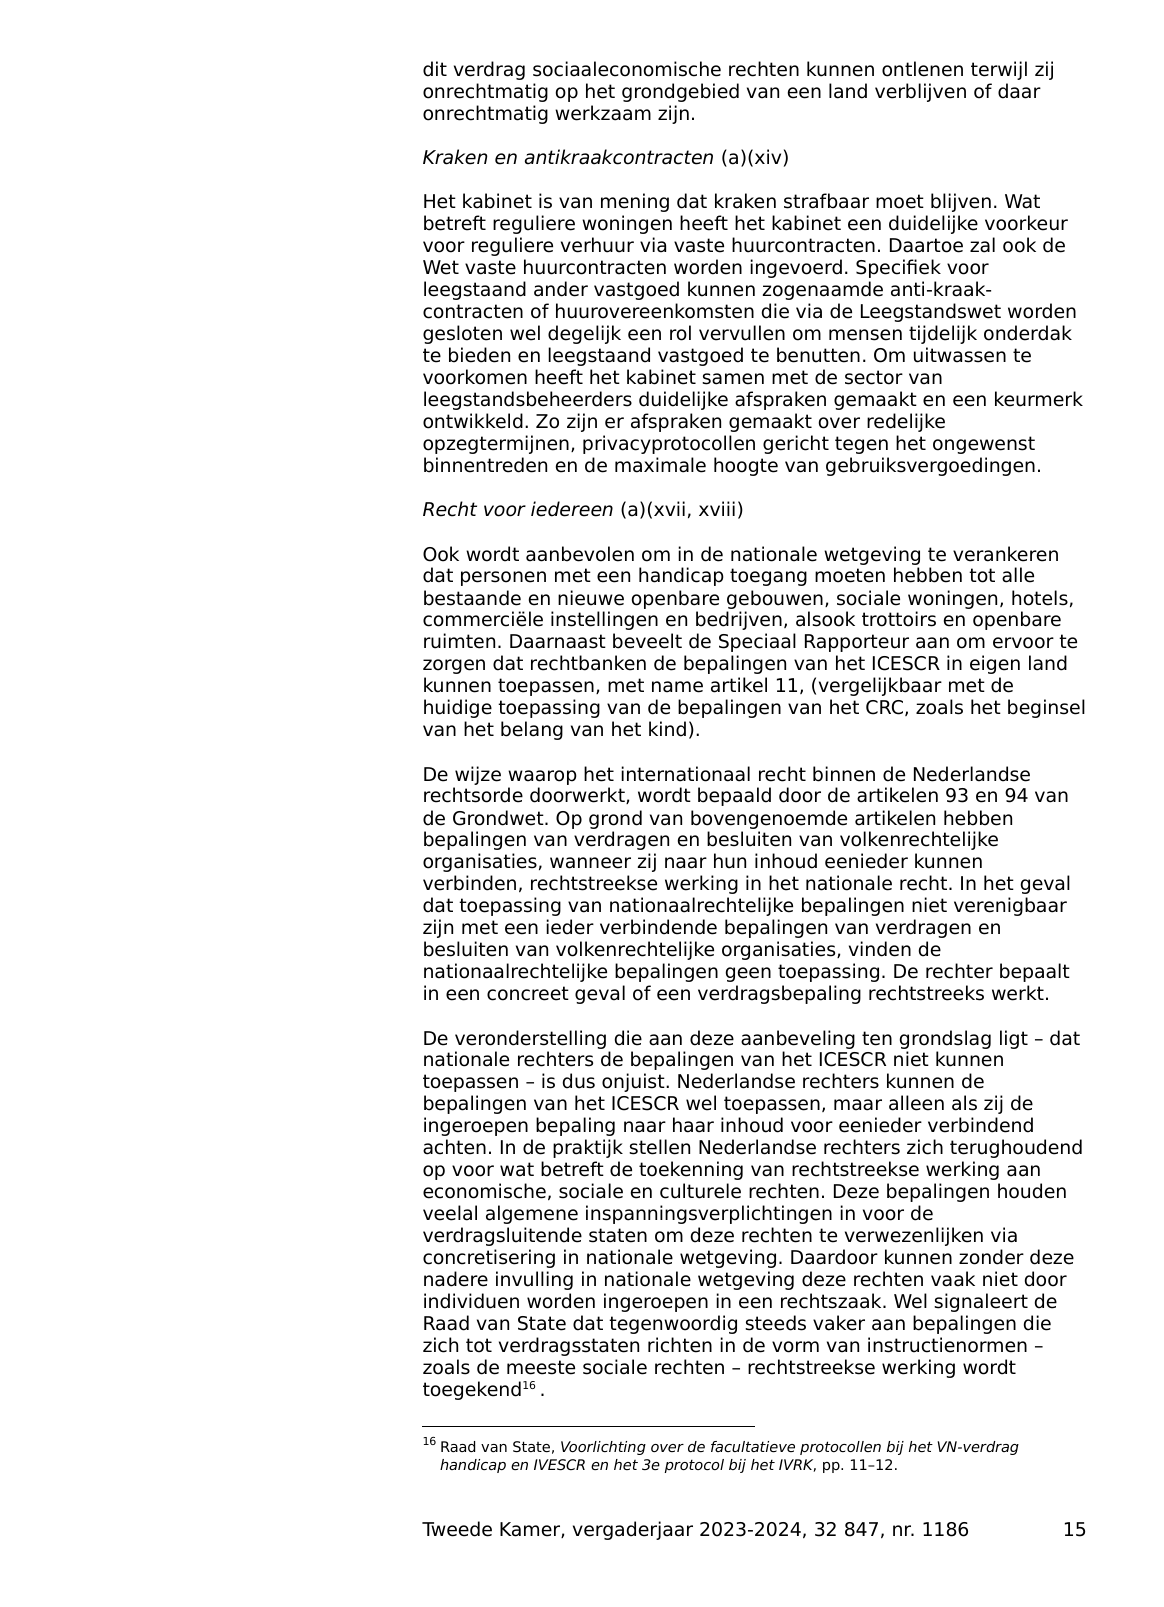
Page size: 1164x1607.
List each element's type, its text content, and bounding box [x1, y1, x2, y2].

text dit verdrag sociaaleconomische rechten kunnen ontlenen terwijl zij onrechtmatig op het grondgebied van een land verblijven of daar onrechtmatig werkzaam zijn. [422, 59, 1087, 125]
text Ook wordt aanbevolen om in de nationale wetgeving te verankeren dat personen met een handicap toegang moeten hebben tot alle bestaande en nieuwe openbare gebouwen, sociale woningen, hotels, commerciële instellingen en bedrijven, alsook trottoirs en openbare ruimten. Daarnaast beveelt de Speciaal Rapporteur aan om ervoor te zorgen dat rechtbanken de bepalingen van het ICESCR in eigen land kunnen toepassen, met name artikel 11, (vergelijkbaar met de huidige toepassing van de bepalingen van het CRC, zoals het beginsel van het belang van het kind). [422, 543, 1087, 741]
text De veronderstelling die aan deze aanbeveling ten grondslag ligt – dat nationale rechters de bepalingen van het ICESCR niet kunnen toepassen – is dus onjuist. Nederlandse rechters kunnen de bepalingen van het ICESCR wel toepassen, maar alleen als zij de ingeroepen bepaling naar haar inhoud voor eenieder verbindend achten. In de praktijk stellen Nederlandse rechters zich terughoudend op voor wat betreft de toekenning van rechtstreekse werking aan economische, sociale en culturele rechten. Deze bepalingen houden veelal algemene inspanningsverplichtingen in voor de verdragsluitende staten om deze rechten te verwezenlijken via concretisering in nationale wetgeving. Daardoor kunnen zonder deze nadere invulling in nationale wetgeving deze rechten vaak niet door individuen worden ingeroepen in een rechtszaak. Wel signaleert de Raad van State dat tegenwoordig steeds vaker aan bepalingen die zich tot verdragsstaten richten in de vorm van instructienormen – zoals de meeste sociale rechten – rechtstreekse werking wordt toegekend. [422, 1027, 1087, 1401]
text Het kabinet is van mening dat kraken strafbaar moet blijven. Wat betreft reguliere woningen heeft het kabinet een duidelijke voorkeur voor reguliere verhuur via vaste huurcontracten. Daartoe zal ook de Wet vaste huurcontracten worden ingevoerd. Specifiek voor leegstaand ander vastgoed kunnen zogenaamde anti-kraak-contracten of huurovereenkomsten die via de Leegstandswet worden gesloten wel degelijk een rol vervullen om mensen tijdelijk onderdak te bieden en leegstaand vastgoed te benutten. Om uitwassen te voorkomen heeft het kabinet samen met de sector van leegstandsbeheerders duidelijke afspraken gemaakt en een keurmerk ontwikkeld. Zo zijn er afspraken gemaakt over redelijke opzegtermijnen, privacyprotocollen gericht tegen het ongewenst binnentreden en de maximale hoogte van gebruiksvergoedingen. [422, 191, 1087, 477]
text De wijze waarop het internationaal recht binnen de Nederlandse rechtsorde doorwerkt, wordt bepaald door de artikelen 93 en 94 van de Grondwet. Op grond van bovengenoemde artikelen hebben bepalingen van verdragen en besluiten van volkenrechtelijke organisaties, wanneer zij naar hun inhoud eenieder kunnen verbinden, rechtstreekse werking in het nationale recht. In het geval dat toepassing van nationaalrechtelijke bepalingen niet verenigbaar zijn met een ieder verbindende bepalingen van verdragen en besluiten van volkenrechtelijke organisaties, vinden de nationaalrechtelijke bepalingen geen toepassing. De rechter bepaalt in een concreet geval of een verdragsbepaling rechtstreeks werkt. [422, 763, 1087, 1005]
subtitle Recht voor iedereen (a)(xvii, xviii) [422, 499, 1087, 521]
subtitle Kraken en antikraakcontracten (a)(xiv) [422, 147, 1087, 169]
text Raad van State, Voorlichting over de facultatieve protocollen bij het VN-verdrag handicap en IVESCR en het 3e protocol bij het IVRK, pp. 11–12. [422, 1435, 1087, 1474]
